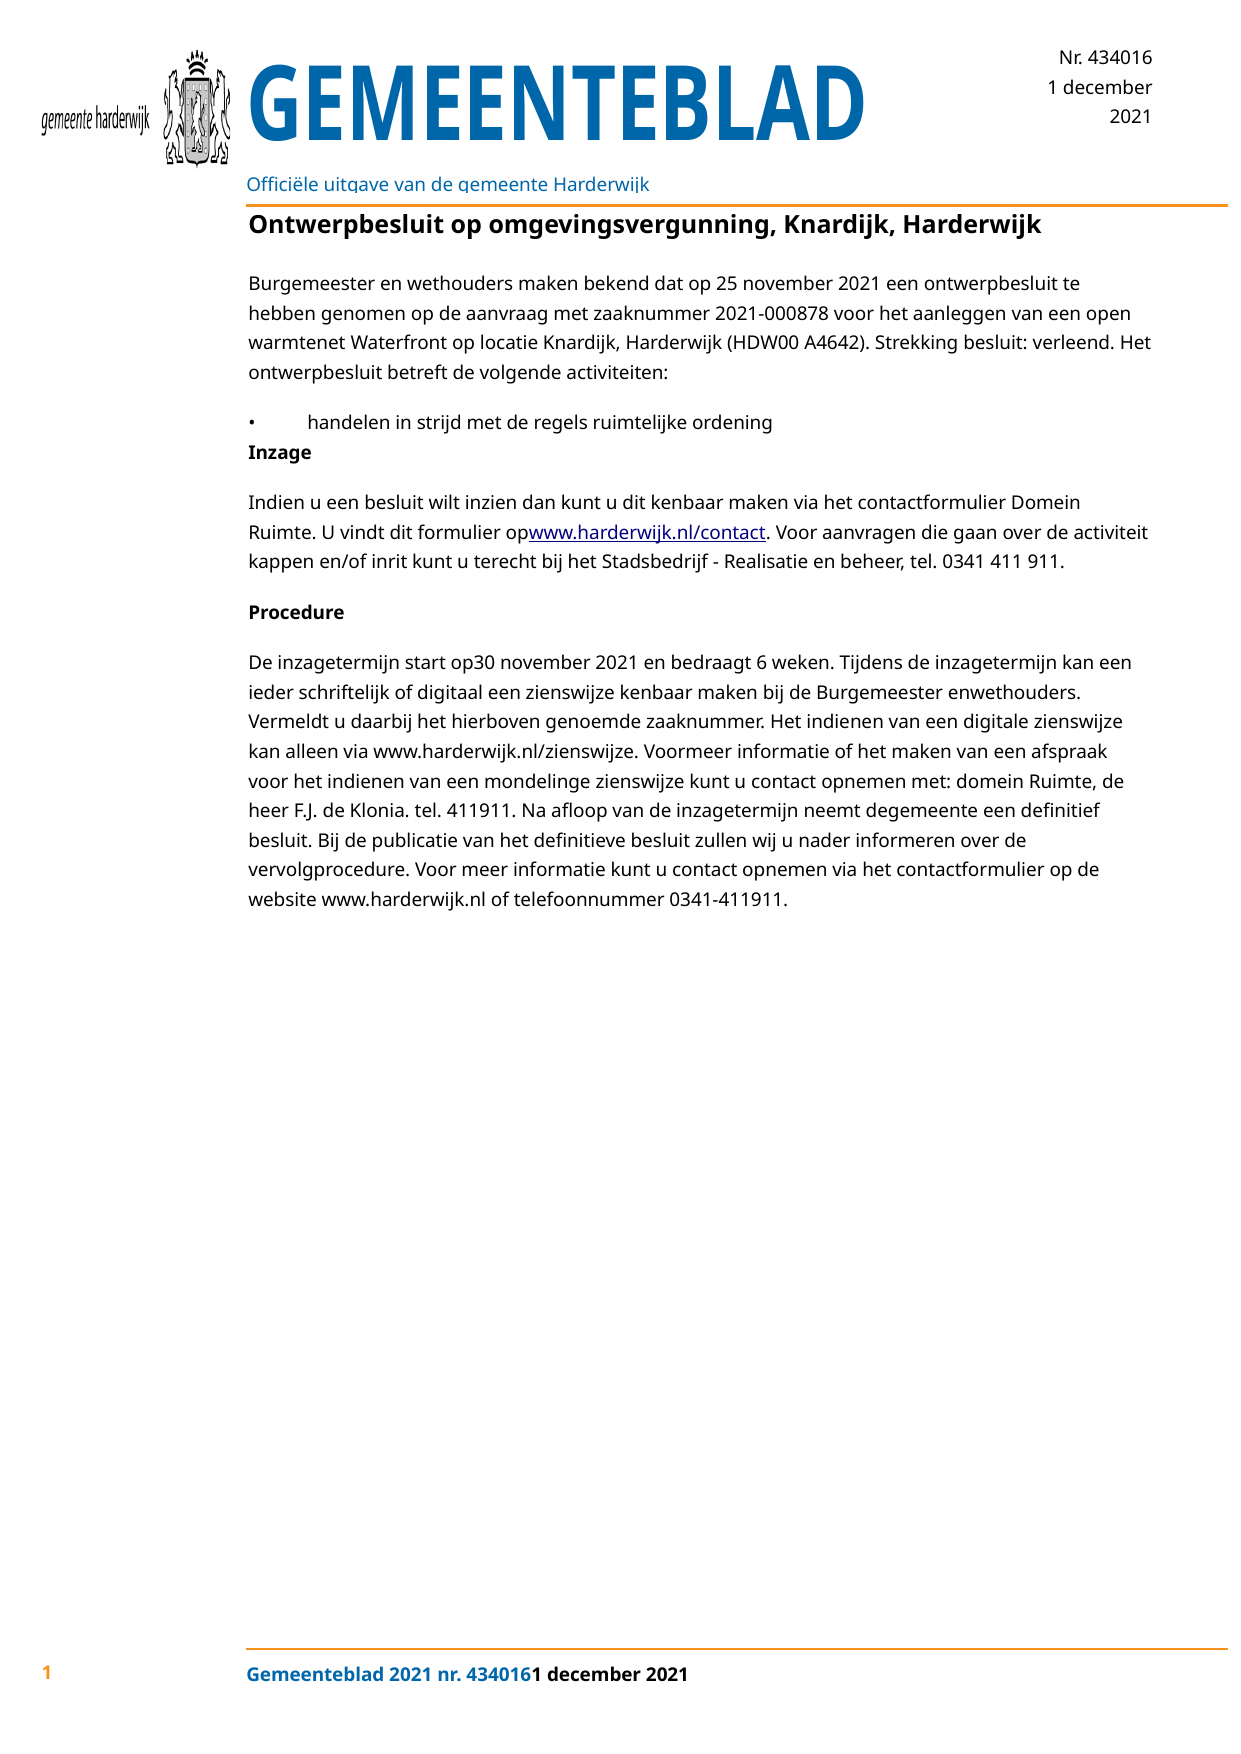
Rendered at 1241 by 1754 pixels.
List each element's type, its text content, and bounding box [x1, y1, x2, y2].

text Ontwerpbesluit op omgevingsvergunning, Knardijk, Harderwijk [248, 207, 1152, 241]
text Inzage [248, 439, 1152, 465]
picture [41, 47, 231, 172]
text De inzagetermijn start op30 november 2021 en bedraagt 6 weken. Tijdens de inzagetermijn kan een ieder schriftelijk of digitaal een zienswijze kenbaar maken bij de Burgemeester enwethouders. Vermeldt u daarbij het hierboven genoemde zaaknummer. Het indienen van een digitale zienswijze kan alleen via www.harderwijk.nl/zienswijze. Voormeer informatie of het maken van een afspraak voor het indienen van een mondelinge zienswijze kunt u contact opnemen met: domein Ruimte, de heer F.J. de Klonia. tel. 411911. Na afloop van de inzagetermijn neemt degemeente een definitief besluit. Bij de publicatie van het definitieve besluit zullen wij u nader informeren over de vervolgprocedure. Voor meer informatie kunt u contact opnemen via het contactformulier op de website www.harderwijk.nl of telefoonnummer 0341-411911. [248, 649, 1152, 912]
list handelen in strijd met de regels ruimtelijke ordening [248, 409, 1152, 435]
text Indien u een besluit wilt inzien dan kunt u dit kenbaar maken via het contactformulier Domein Ruimte. U vindt dit formulier opwww.harderwijk.nl/contact. Voor aanvragen die gaan over de activiteit kappen en/of inrit kunt u terecht bij het Stadsbedrijf - Realisatie en beheer, tel. 0341 411 911. [248, 489, 1152, 574]
text Procedure [248, 599, 1152, 625]
text Burgemeester en wethouders maken bekend dat op 25 november 2021 een ontwerpbesluit te hebben genomen op de aanvraag met zaaknummer 2021-000878 voor het aanleggen van een open warmtenet Waterfront op locatie Knardijk, Harderwijk (HDW00 A4642). Strekking besluit: verleend. Het ontwerpbesluit betreft de volgende activiteiten: [248, 270, 1152, 385]
